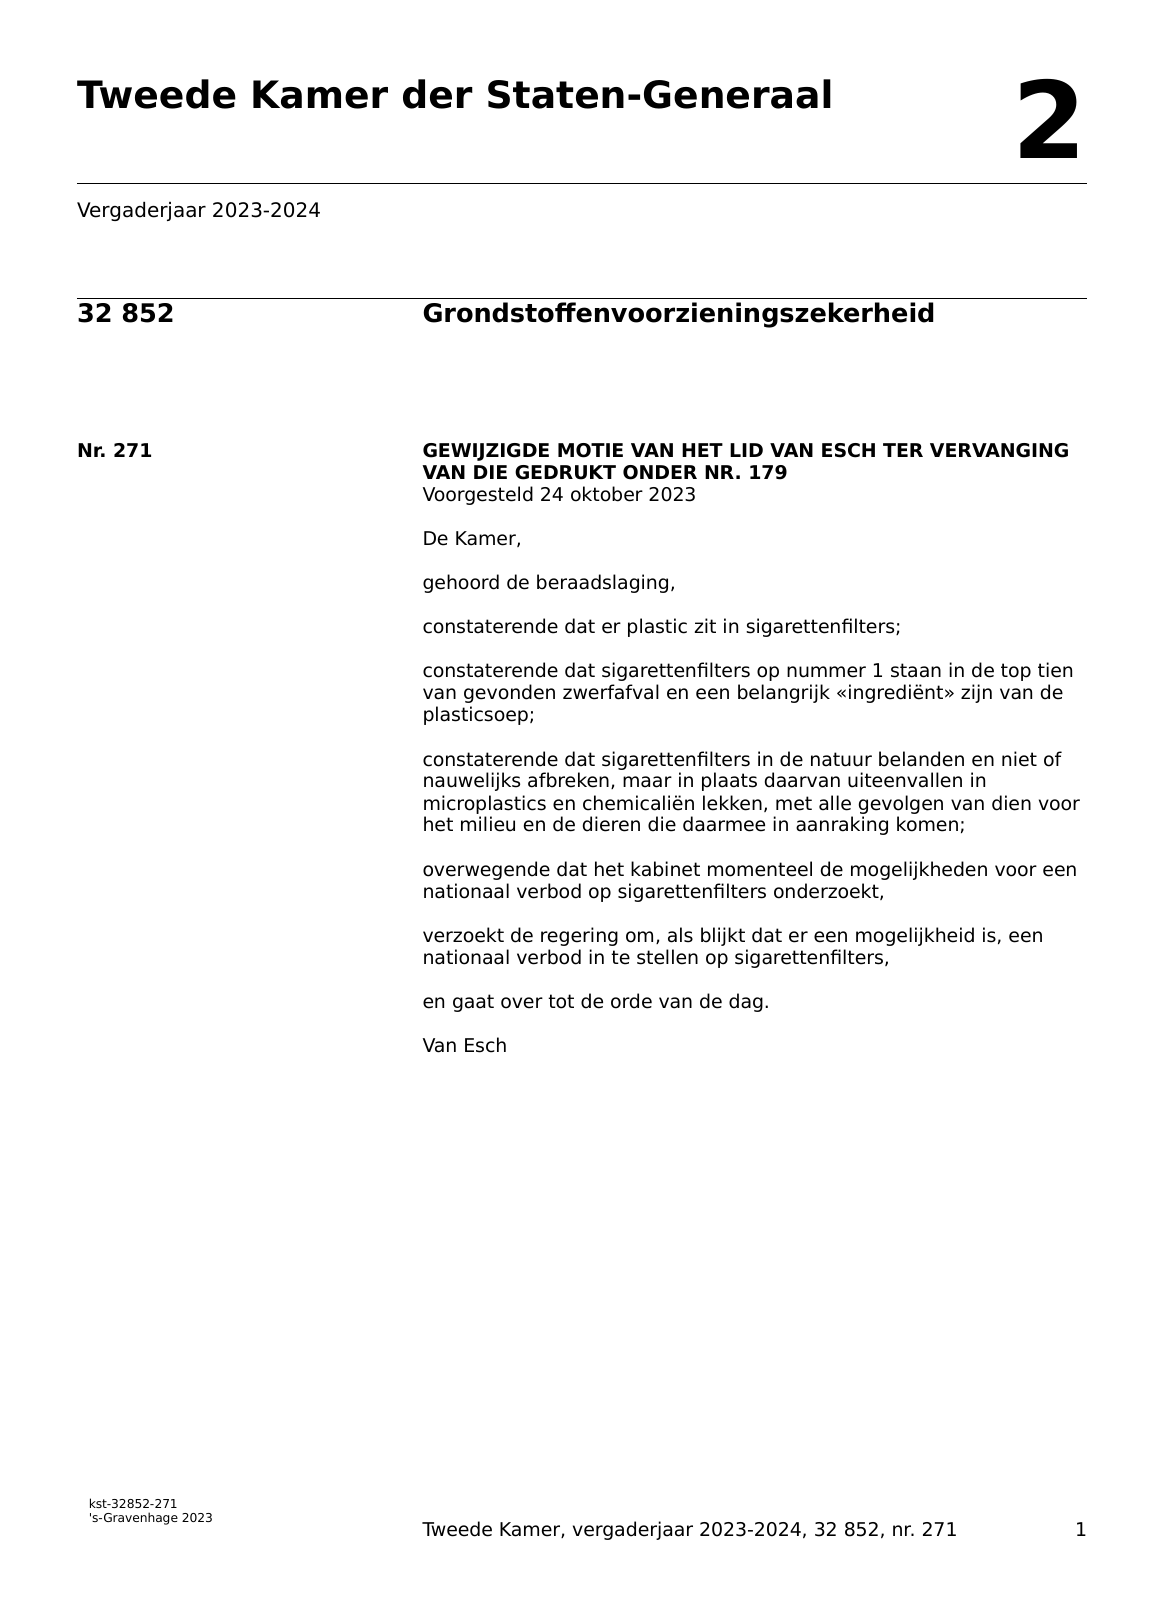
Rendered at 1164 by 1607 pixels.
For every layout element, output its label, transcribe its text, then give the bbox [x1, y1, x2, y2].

text en gaat over tot de orde van de dag. [422, 991, 1087, 1013]
table_header Tweede Kamer der Staten-Generaal [77, 59, 886, 183]
subtitle Nr. 271 GEWIJZIGDE MOTIE VAN HET LID VAN ESCH TER VERVANGING VAN DIE GEDRUKT ONDER NR. 179 [77, 440, 1087, 484]
text overwegende dat het kabinet momenteel de mogelijkheden voor een nationaal verbod op sigarettenfilters onderzoekt, [422, 858, 1087, 902]
text Van Esch [422, 1035, 1087, 1057]
text constaterende dat er plastic zit in sigarettenfilters; [422, 616, 1087, 638]
text constaterende dat sigarettenfilters in de natuur belanden en niet of nauwelijks afbreken, maar in plaats daarvan uiteenvallen in microplastics en chemicaliën lekken, met alle gevolgen van dien voor het milieu en de dieren die daarmee in aanraking komen; [422, 748, 1087, 836]
text verzoekt de regering om, als blijkt dat er een mogelijkheid is, een nationaal verbod in te stellen op sigarettenfilters, [422, 925, 1087, 969]
text gehoord de beraadslaging, [422, 572, 1087, 594]
text kst-32852-271 [88, 1497, 323, 1511]
text 's-Gravenhage 2023 [88, 1511, 323, 1525]
text De Kamer, [422, 528, 1087, 550]
subtitle 32 852 Grondstoffenvoorzieningszekerheid [77, 299, 1087, 329]
text Voorgesteld 24 oktober 2023 [422, 484, 1087, 506]
table_header 2 [886, 59, 1087, 183]
text constaterende dat sigarettenfilters op nummer 1 staan in de top tien van gevonden zwerfafval en een belangrijk «ingrediënt» zijn van de plasticsoep; [422, 660, 1087, 726]
table_cell Vergaderjaar 2023-2024 [77, 184, 1087, 298]
